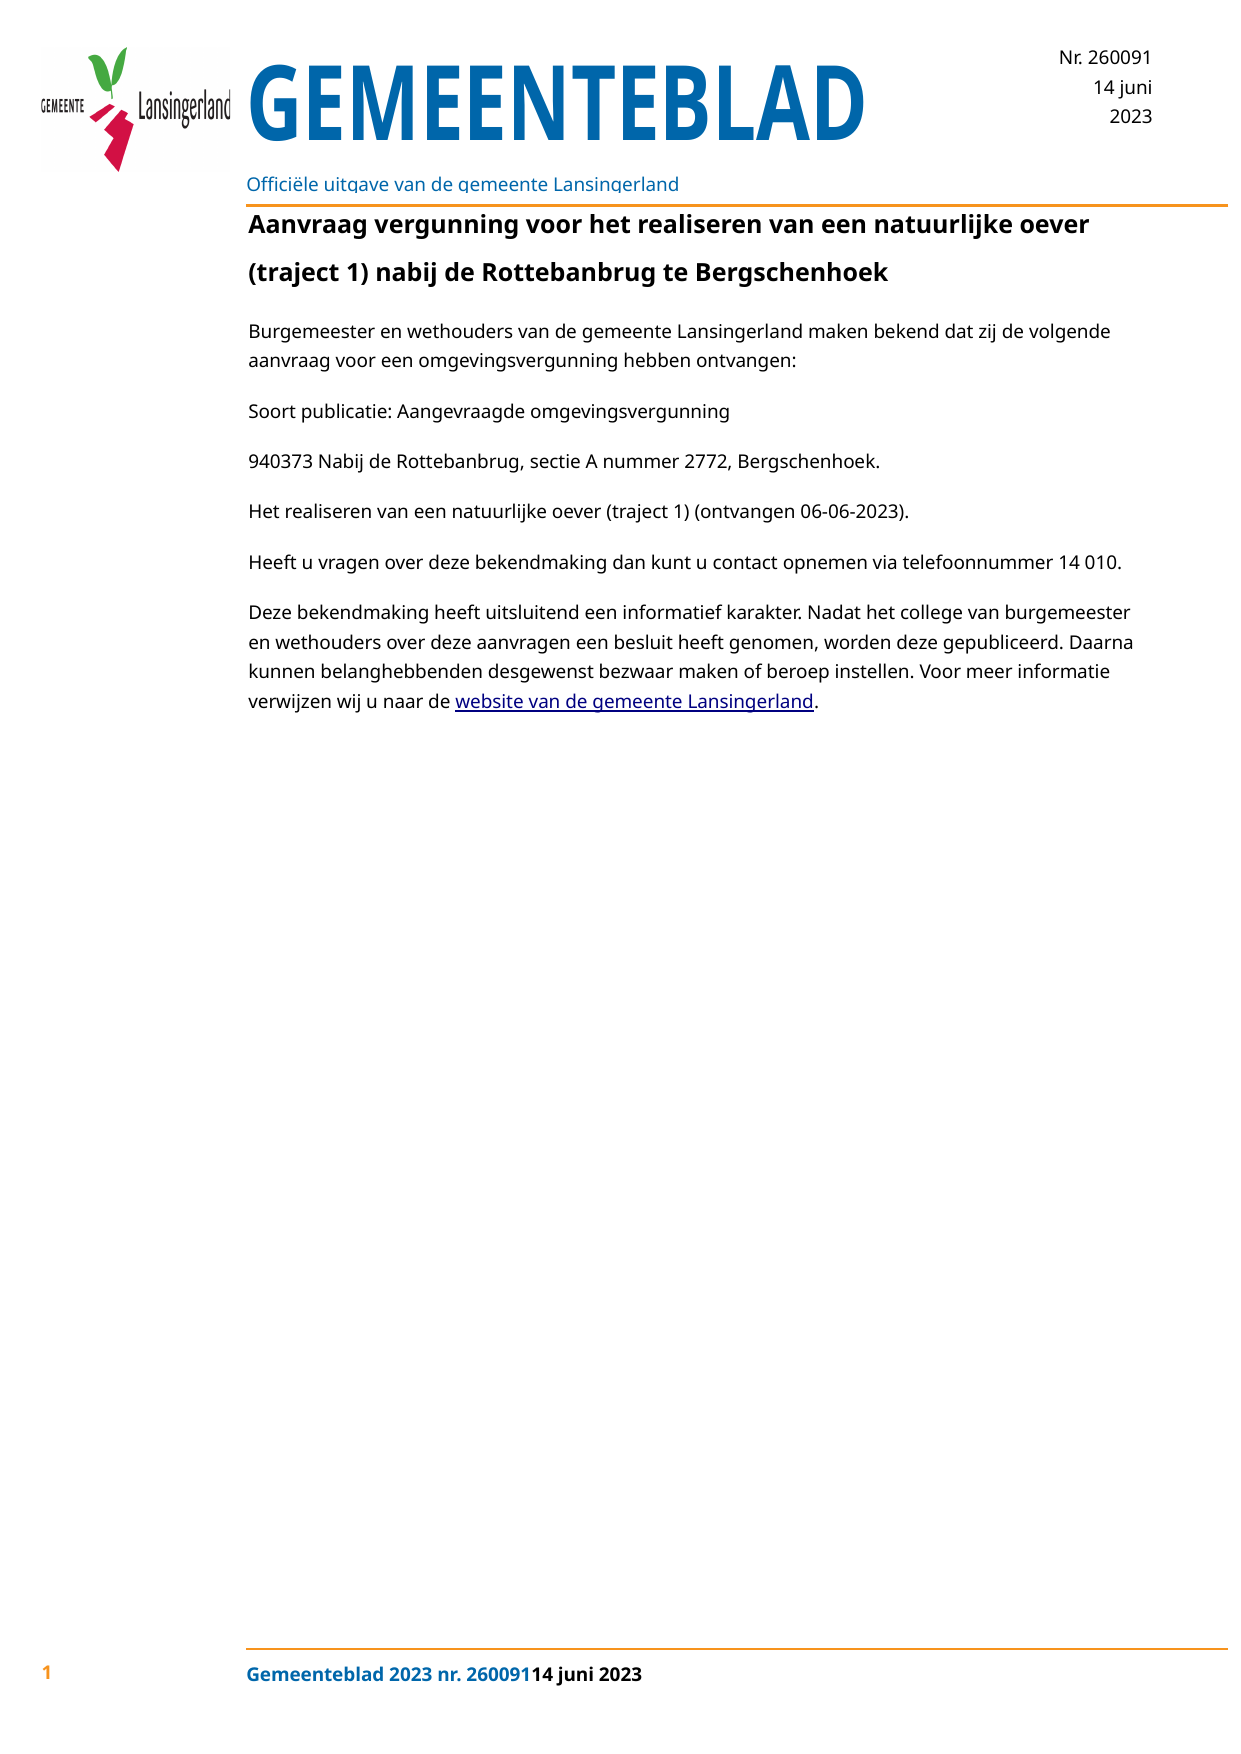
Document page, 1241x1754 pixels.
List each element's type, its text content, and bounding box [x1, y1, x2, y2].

text Deze bekendmaking heeft uitsluitend een informatief karakter. Nadat het college van burgemeester en wethouders over deze aanvragen een besluit heeft genomen, worden deze gepubliceerd. Daarna kunnen belanghebbenden desgewenst bezwaar maken of beroep instellen. Voor meer informatie verwijzen wij u naar de website van de gemeente Lansingerland. [248, 599, 1152, 714]
text Heeft u vragen over deze bekendmaking dan kunt u contact opnemen via telefoonnummer 14 010. [248, 549, 1152, 575]
text Soort publicatie: Aangevraagde omgevingsvergunning [248, 398, 1152, 424]
picture [41, 47, 231, 172]
text Het realiseren van een natuurlijke oever (traject 1) (ontvangen 06-06-2023). [248, 499, 1152, 524]
text Burgemeester en wethouders van de gemeente Lansingerland maken bekend dat zij de volgende aanvraag voor een omgevingsvergunning hebben ontvangen: [248, 318, 1152, 373]
text Aanvraag vergunning voor het realiseren van een natuurlijke oever (traject 1) nabij de Rottebanbrug te Bergschenhoek [248, 207, 1152, 288]
text 940373 Nabij de Rottebanbrug, sectie A nummer 2772, Bergschenhoek. [248, 448, 1152, 474]
